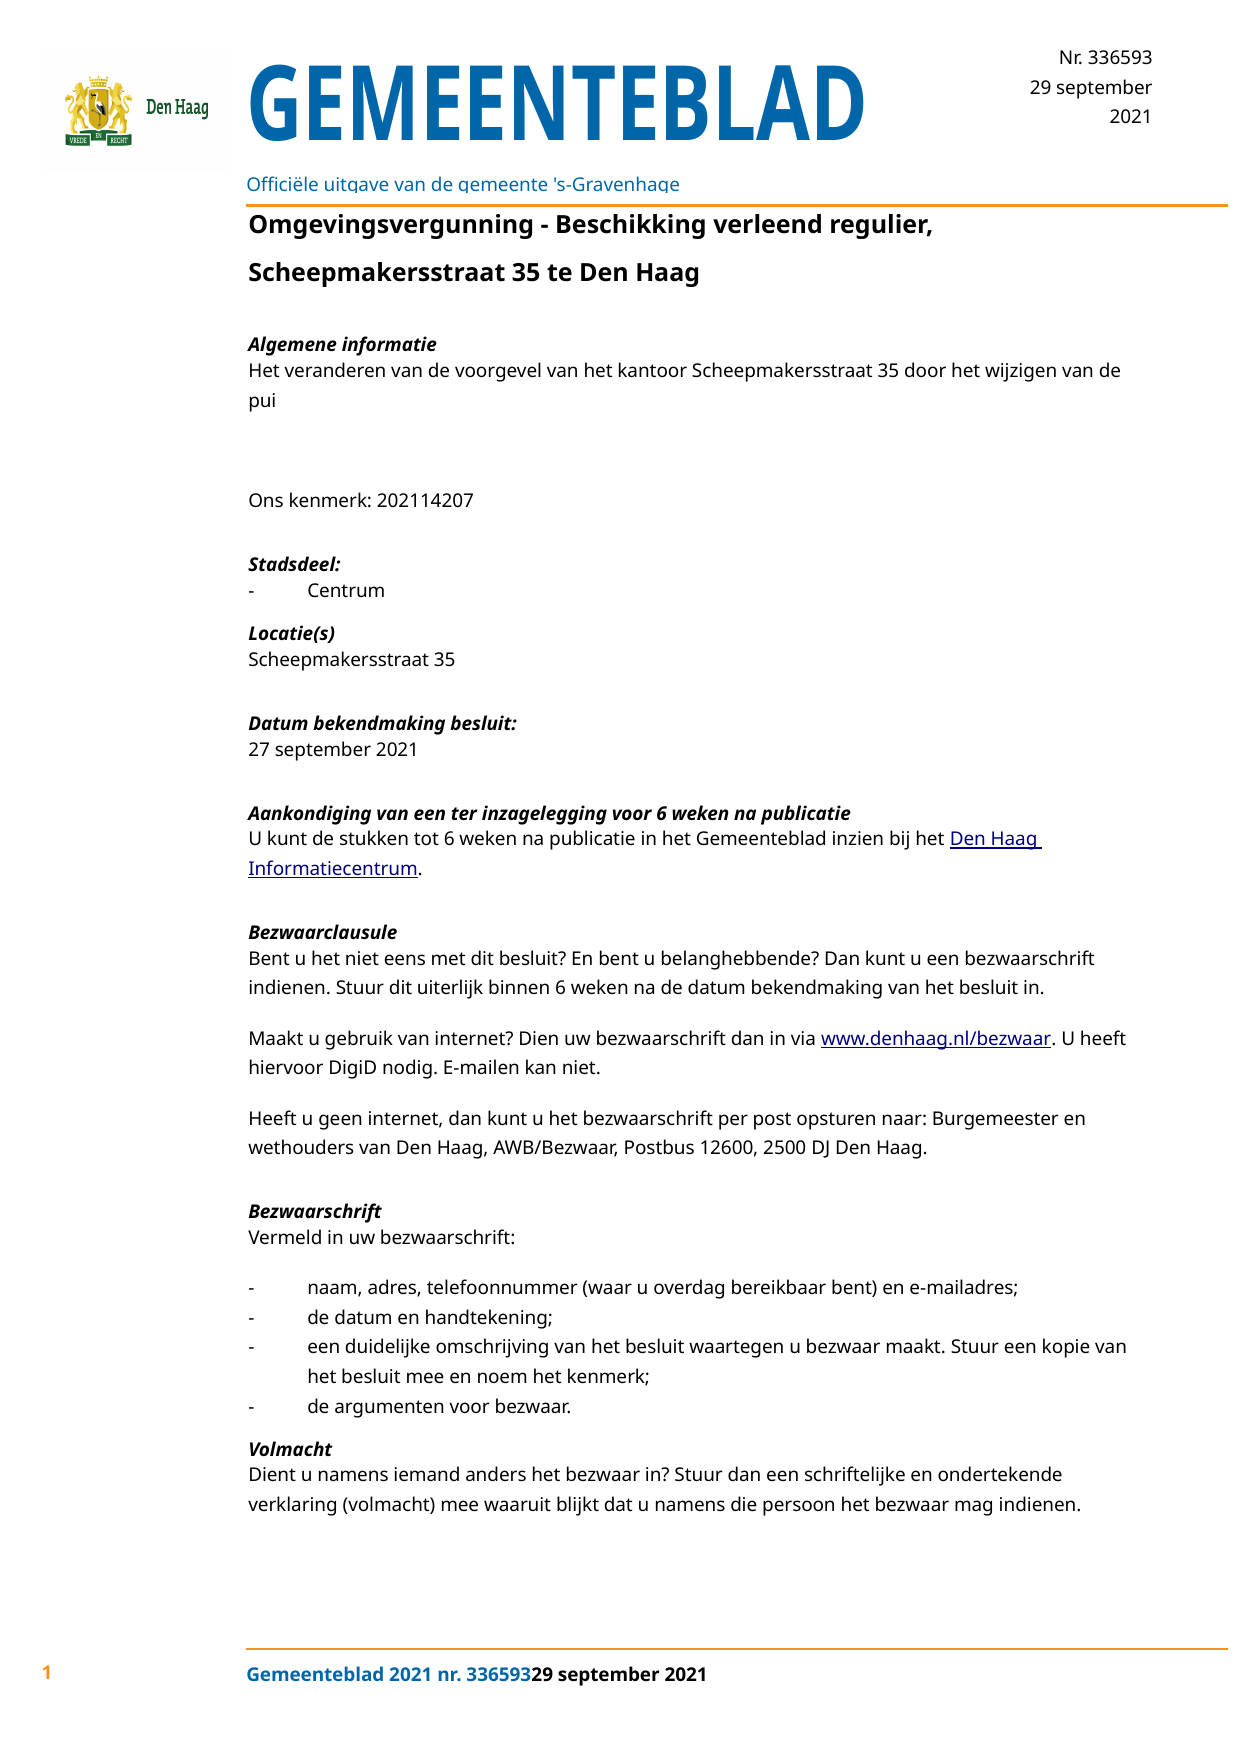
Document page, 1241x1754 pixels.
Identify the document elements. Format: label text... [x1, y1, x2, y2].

text Aankondiging van een ter inzagelegging voor 6 weken na publicatie [248, 800, 1152, 826]
text Vermeld in uw bezwaarschrift: [248, 1224, 1152, 1250]
text Datum bekendmaking besluit: [248, 710, 1152, 736]
text Bezwaarschrift [248, 1198, 1152, 1224]
text Stadsdeel: [248, 552, 1152, 577]
text Omgevingsvergunning - Beschikking verleend regulier, Scheepmakersstraat 35 te Den Haag [248, 207, 1152, 288]
text 27 september 2021 [248, 736, 1152, 762]
text Het veranderen van de voorgevel van het kantoor Scheepmakersstraat 35 door het wijzigen van de pui [248, 357, 1152, 412]
text Dient u namens iemand anders het bezwaar in? Stuur dan een schriftelijke en ondertekende verklaring (volmacht) mee waaruit blijkt dat u namens die persoon het bezwaar mag indienen. [248, 1462, 1152, 1517]
text Ons kenmerk: 202114207 [248, 488, 1152, 513]
list Centrum [248, 577, 1152, 603]
list naam, adres, telefoonnummer (waar u overdag bereikbaar bent) en e-mailadres; [248, 1274, 1152, 1300]
picture [41, 47, 231, 172]
text Algemene informatie [248, 331, 1152, 357]
text Locatie(s) [248, 620, 1152, 646]
text Volmacht [248, 1436, 1152, 1462]
text Scheepmakersstraat 35 [248, 646, 1152, 672]
text Maakt u gebruik van internet? Dien uw bezwaarschrift dan in via www.denhaag.nl/bezwaar. U heeft hiervoor DigiD nodig. E-mailen kan niet. [248, 1025, 1152, 1080]
text U kunt de stukken tot 6 weken na publicatie in het Gemeenteblad inzien bij het Den Haag Informatiecentrum. [248, 826, 1152, 881]
text Bezwaarclausule [248, 919, 1152, 945]
text Heeft u geen internet, dan kunt u het bezwaarschrift per post opsturen naar: Burgemeester en wethouders van Den Haag, AWB/Bezwaar, Postbus 12600, 2500 DJ Den Haag. [248, 1105, 1152, 1160]
text Bent u het niet eens met dit besluit? En bent u belanghebbende? Dan kunt u een bezwaarschrift indienen. Stuur dit uiterlijk binnen 6 weken na de datum bekendmaking van het besluit in. [248, 945, 1152, 1000]
list een duidelijke omschrijving van het besluit waartegen u bezwaar maakt. Stuur een kopie van het besluit mee en noem het kenmerk; [248, 1334, 1152, 1389]
list de argumenten voor bezwaar. [248, 1393, 1152, 1418]
list de datum en handtekening; [248, 1304, 1152, 1330]
